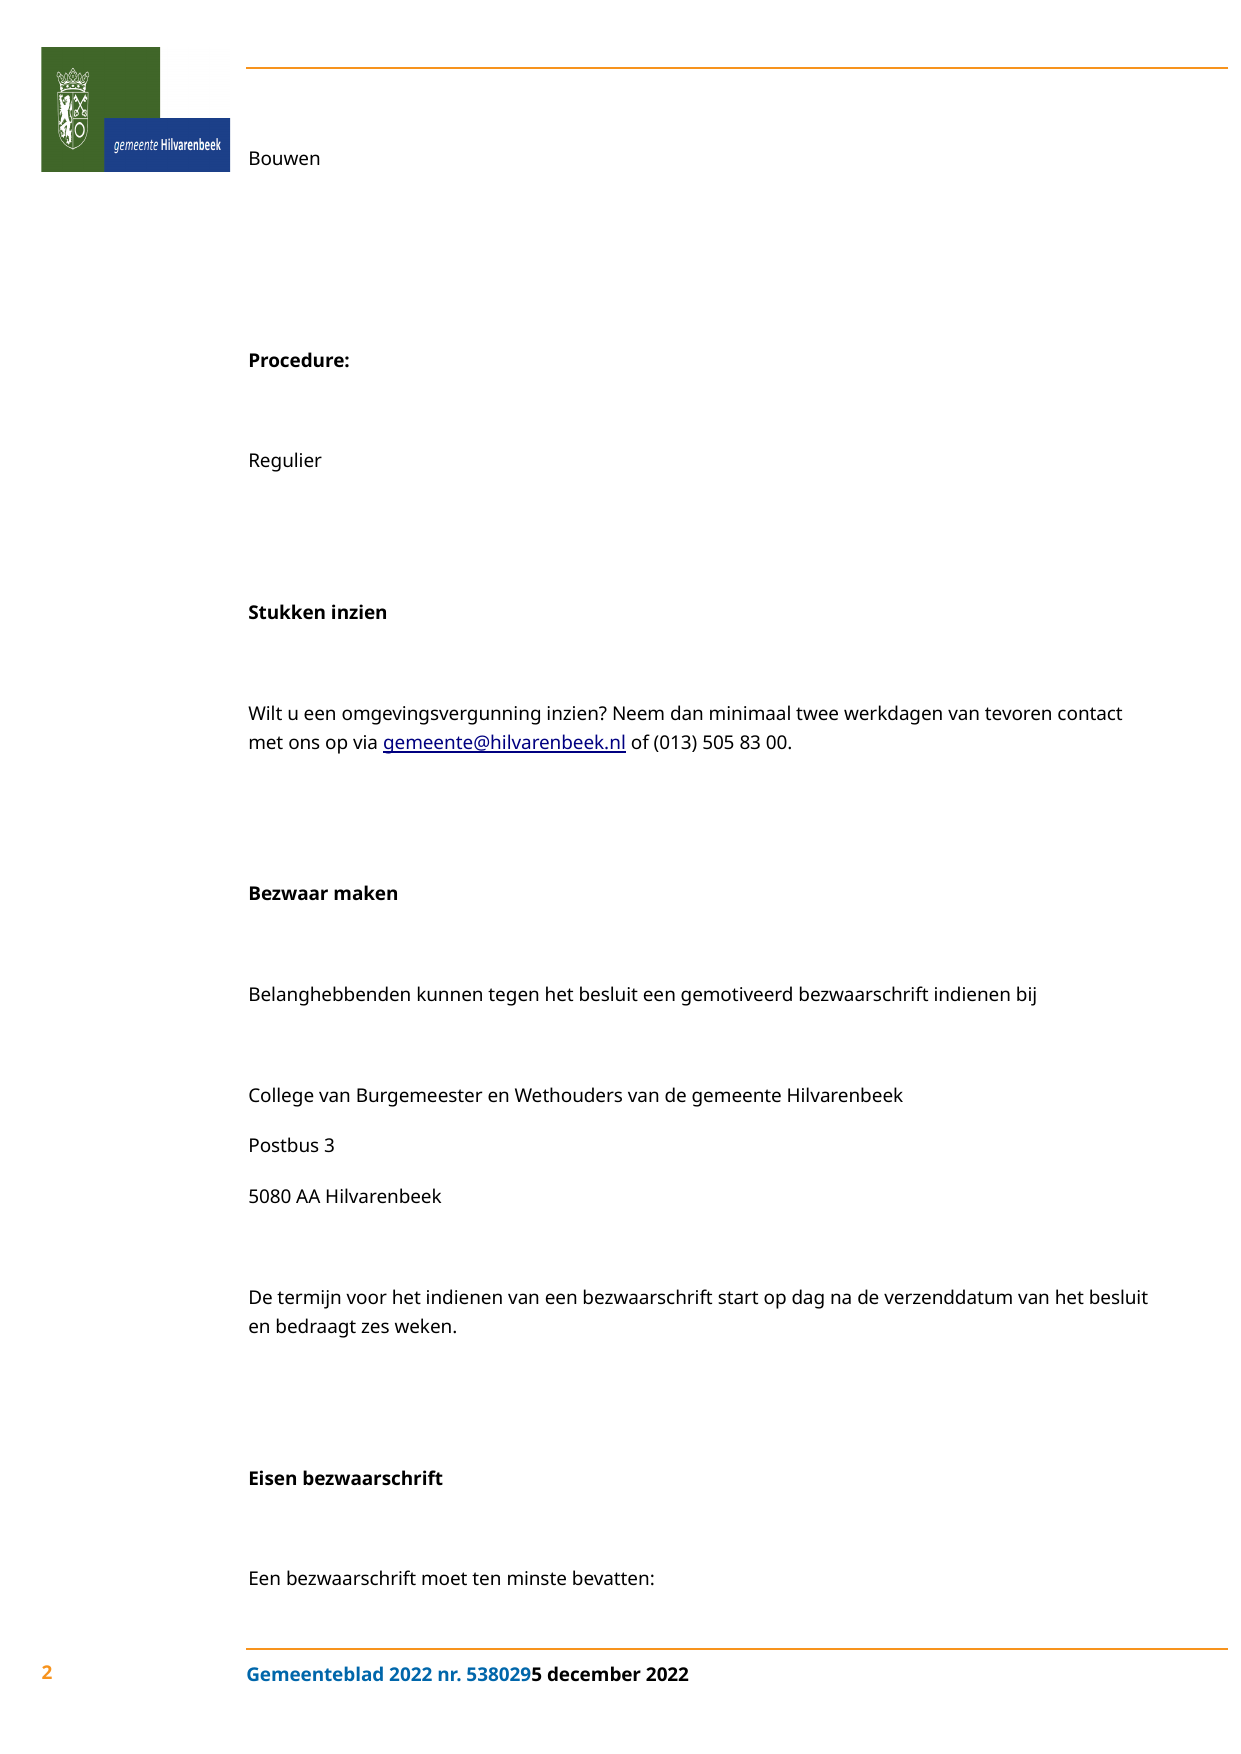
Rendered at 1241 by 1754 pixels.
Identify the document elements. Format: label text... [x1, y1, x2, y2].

text Regulier [248, 448, 1152, 473]
text 5080 AA Hilvarenbeek [248, 1183, 1152, 1209]
text Een bezwaarschrift moet ten minste bevatten: [248, 1566, 1152, 1591]
text Belanghebbenden kunnen tegen het besluit een gemotiveerd bezwaarschrift indienen bij [248, 981, 1152, 1007]
picture [41, 47, 231, 172]
text Postbus 3 [248, 1133, 1152, 1158]
text College van Burgemeester en Wethouders van de gemeente Hilvarenbeek [248, 1082, 1152, 1108]
text Stukken inzien [248, 599, 1152, 625]
text Eisen bezwaarschrift [248, 1465, 1152, 1491]
text De termijn voor het indienen van een bezwaarschrift start op dag na de verzenddatum van het besluit en bedraagt zes weken. [248, 1284, 1152, 1339]
text Bezwaar maken [248, 881, 1152, 906]
text Wilt u een omgevingsvergunning inzien? Neem dan minimaal twee werkdagen van tevoren contact met ons op via gemeente@hilvarenbeek.nl of (013) 505 83 00. [248, 700, 1152, 755]
text Bouwen [248, 145, 1152, 171]
text Procedure: [248, 347, 1152, 373]
